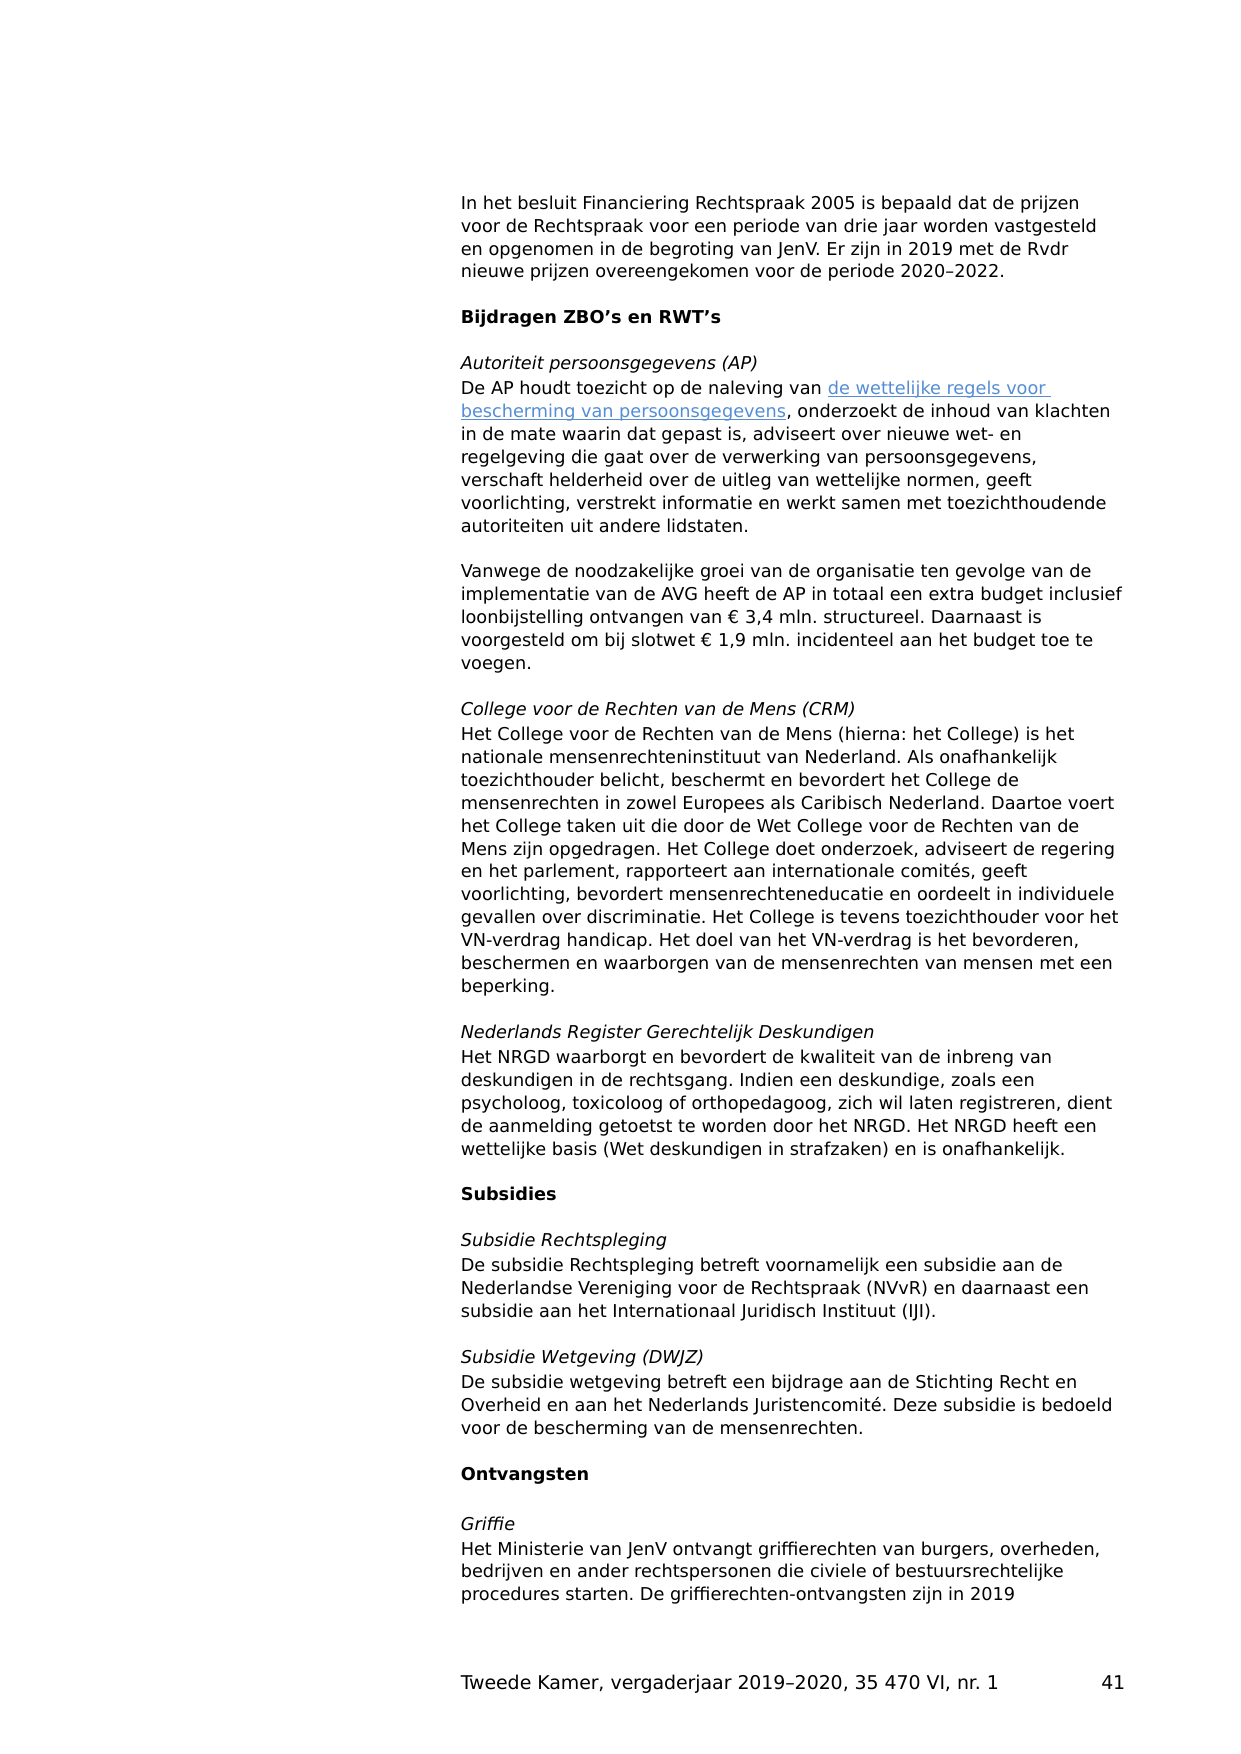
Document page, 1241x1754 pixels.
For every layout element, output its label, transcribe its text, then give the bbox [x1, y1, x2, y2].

text De subsidie wetgeving betreft een bijdrage aan de Stichting Recht en Overheid en aan het Nederlands Juristencomité. Deze subsidie is bedoeld voor de bescherming van de mensenrechten. [461, 1370, 1125, 1439]
text Subsidies [461, 1182, 1125, 1205]
text Autoriteit persoonsgegevens (AP) [461, 351, 1125, 374]
text Het NRGD waarborgt en bevordert de kwaliteit van de inbreng van deskundigen in de rechtsgang. Indien een deskundige, zoals een psycholoog, toxicoloog of orthopedagoog, zich wil laten registreren, dient de aanmelding getoetst te worden door het NRGD. Het NRGD heeft een wettelijke basis (Wet deskundigen in strafzaken) en is onafhankelijk. [461, 1045, 1125, 1159]
text De AP houdt toezicht op de naleving van de wettelijke regels voor bescherming van persoonsgegevens, onderzoekt de inhoud van klachten in de mate waarin dat gepast is, adviseert over nieuwe wet- en regelgeving die gaat over de verwerking van persoonsgegevens, verschaft helderheid over de uitleg van wettelijke normen, geeft voorlichting, verstrekt informatie en werkt samen met toezichthoudende autoriteiten uit andere lidstaten. [461, 376, 1125, 537]
text Het Ministerie van JenV ontvangt griffierechten van burgers, overheden, bedrijven en ander rechtspersonen die civiele of bestuursrechtelijke procedures starten. De griffierechten-ontvangsten zijn in 2019 [461, 1537, 1125, 1605]
text Bijdragen ZBO’s en RWT’s [461, 305, 1125, 328]
text Ontvangsten [461, 1462, 1125, 1484]
text Griffie [461, 1512, 1125, 1534]
text Subsidie Rechtspleging [461, 1228, 1125, 1251]
text Het College voor de Rechten van de Mens (hierna: het College) is het nationale mensenrechteninstituut van Nederland. Als onafhankelijk toezichthouder belicht, beschermt en bevordert het College de mensenrechten in zowel Europees als Caribisch Nederland. Daartoe voert het College taken uit die door de Wet College voor de Rechten van de Mens zijn opgedragen. Het College doet onderzoek, adviseert de regering en het parlement, rapporteert aan internationale comités, geeft voorlichting, bevordert mensenrechteneducatie en oordeelt in individuele gevallen over discriminatie. Het College is tevens toezichthouder voor het VN-verdrag handicap. Het doel van het VN-verdrag is het bevorderen, beschermen en waarborgen van de mensenrechten van mensen met een beperking. [461, 722, 1125, 997]
text Nederlands Register Gerechtelijk Deskundigen [461, 1020, 1125, 1043]
text College voor de Rechten van de Mens (CRM) [461, 697, 1125, 720]
text Subsidie Wetgeving (DWJZ) [461, 1345, 1125, 1368]
text De subsidie Rechtspleging betreft voornamelijk een subsidie aan de Nederlandse Vereniging voor de Rechtspraak (NVvR) en daarnaast een subsidie aan het Internationaal Juridisch Instituut (IJI). [461, 1253, 1125, 1322]
text In het besluit Financiering Rechtspraak 2005 is bepaald dat de prijzen voor de Rechtspraak voor een periode van drie jaar worden vastgesteld en opgenomen in de begroting van JenV. Er zijn in 2019 met de Rvdr nieuwe prijzen overeengekomen voor de periode 2020–2022. [461, 191, 1125, 282]
text Vanwege de noodzakelijke groei van de organisatie ten gevolge van de implementatie van de AVG heeft de AP in totaal een extra budget inclusief loonbijstelling ontvangen van € 3,4 mln. structureel. Daarnaast is voorgesteld om bij slotwet € 1,9 mln. incidenteel aan het budget toe te voegen. [461, 559, 1125, 674]
